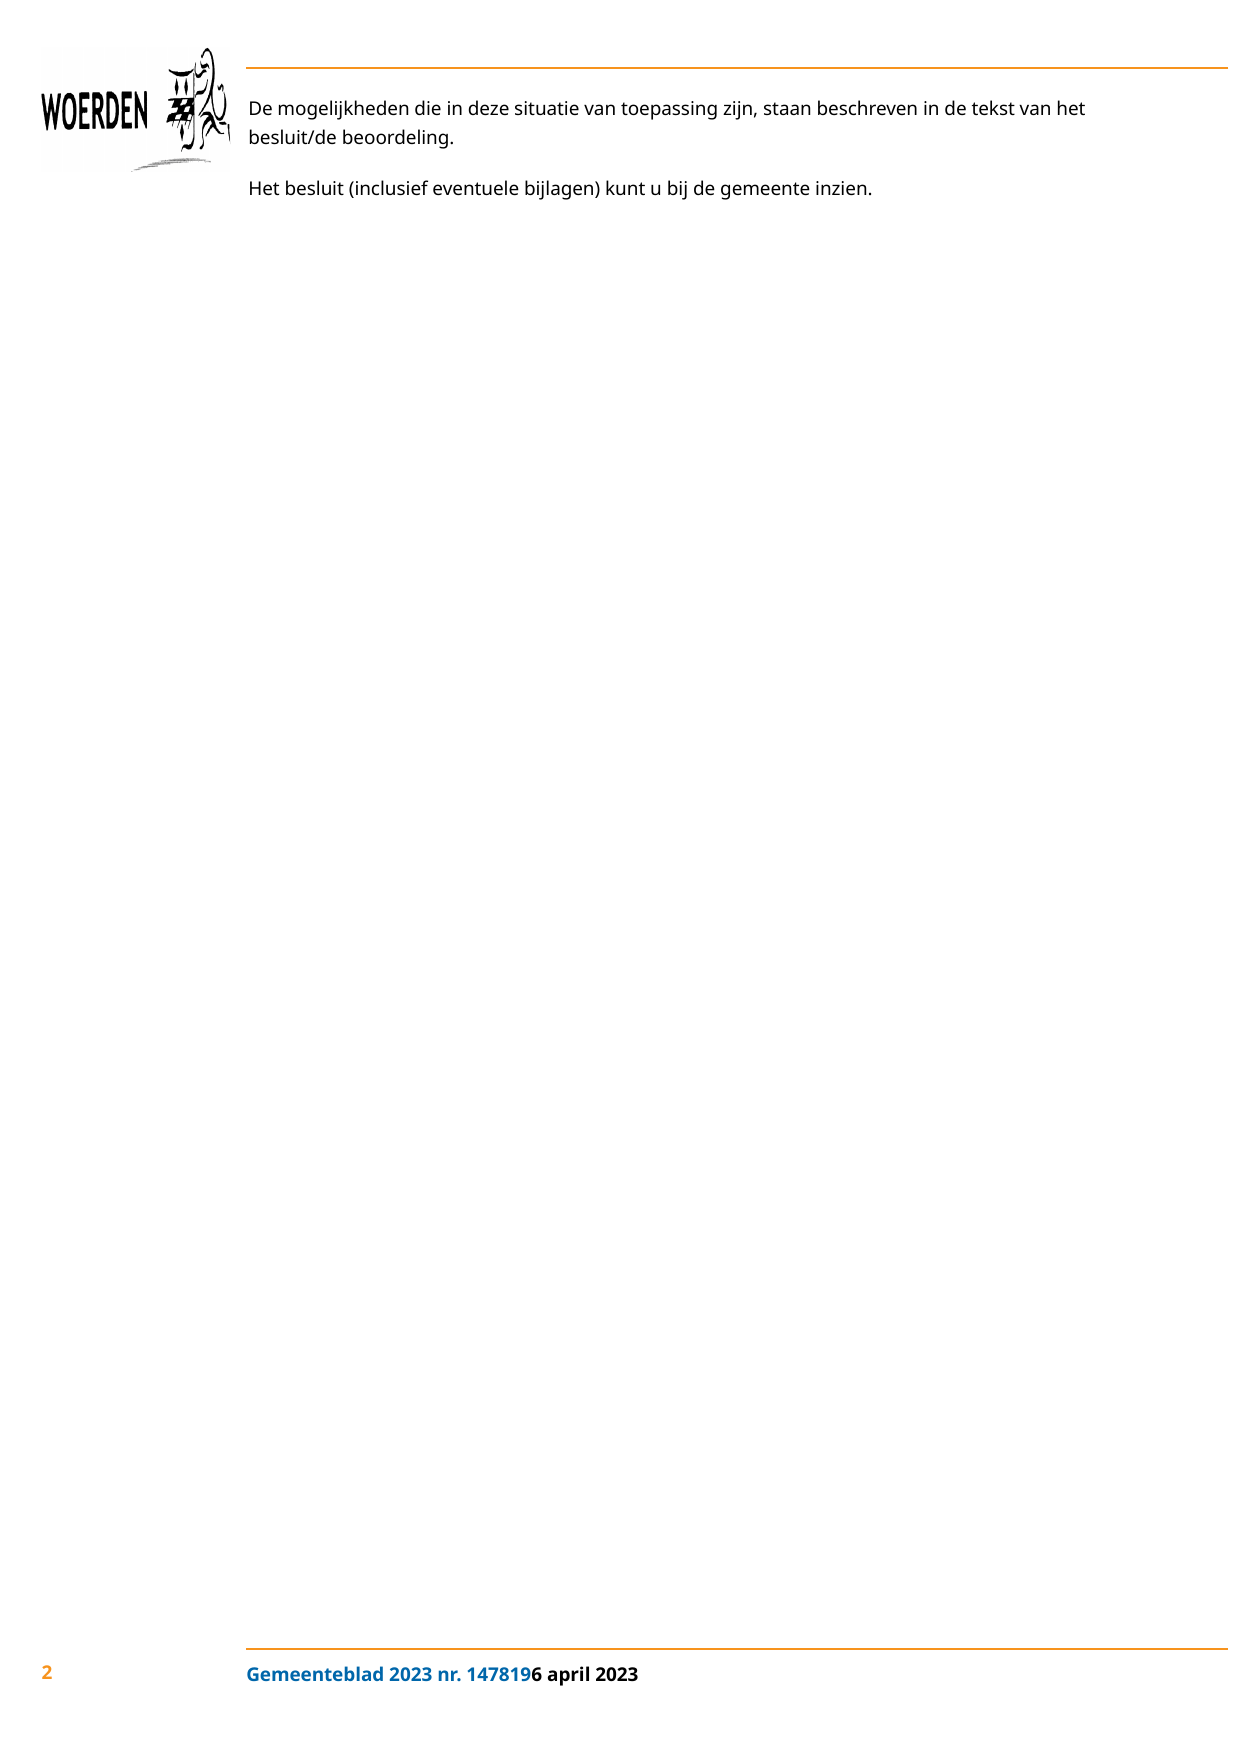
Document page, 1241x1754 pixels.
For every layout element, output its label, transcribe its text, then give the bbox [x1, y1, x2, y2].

picture [41, 47, 231, 172]
text De mogelijkheden die in deze situatie van toepassing zijn, staan beschreven in de tekst van het besluit/de beoordeling. [248, 95, 1152, 150]
text Het besluit (inclusief eventuele bijlagen) kunt u bij de gemeente inzien. [248, 175, 1152, 201]
